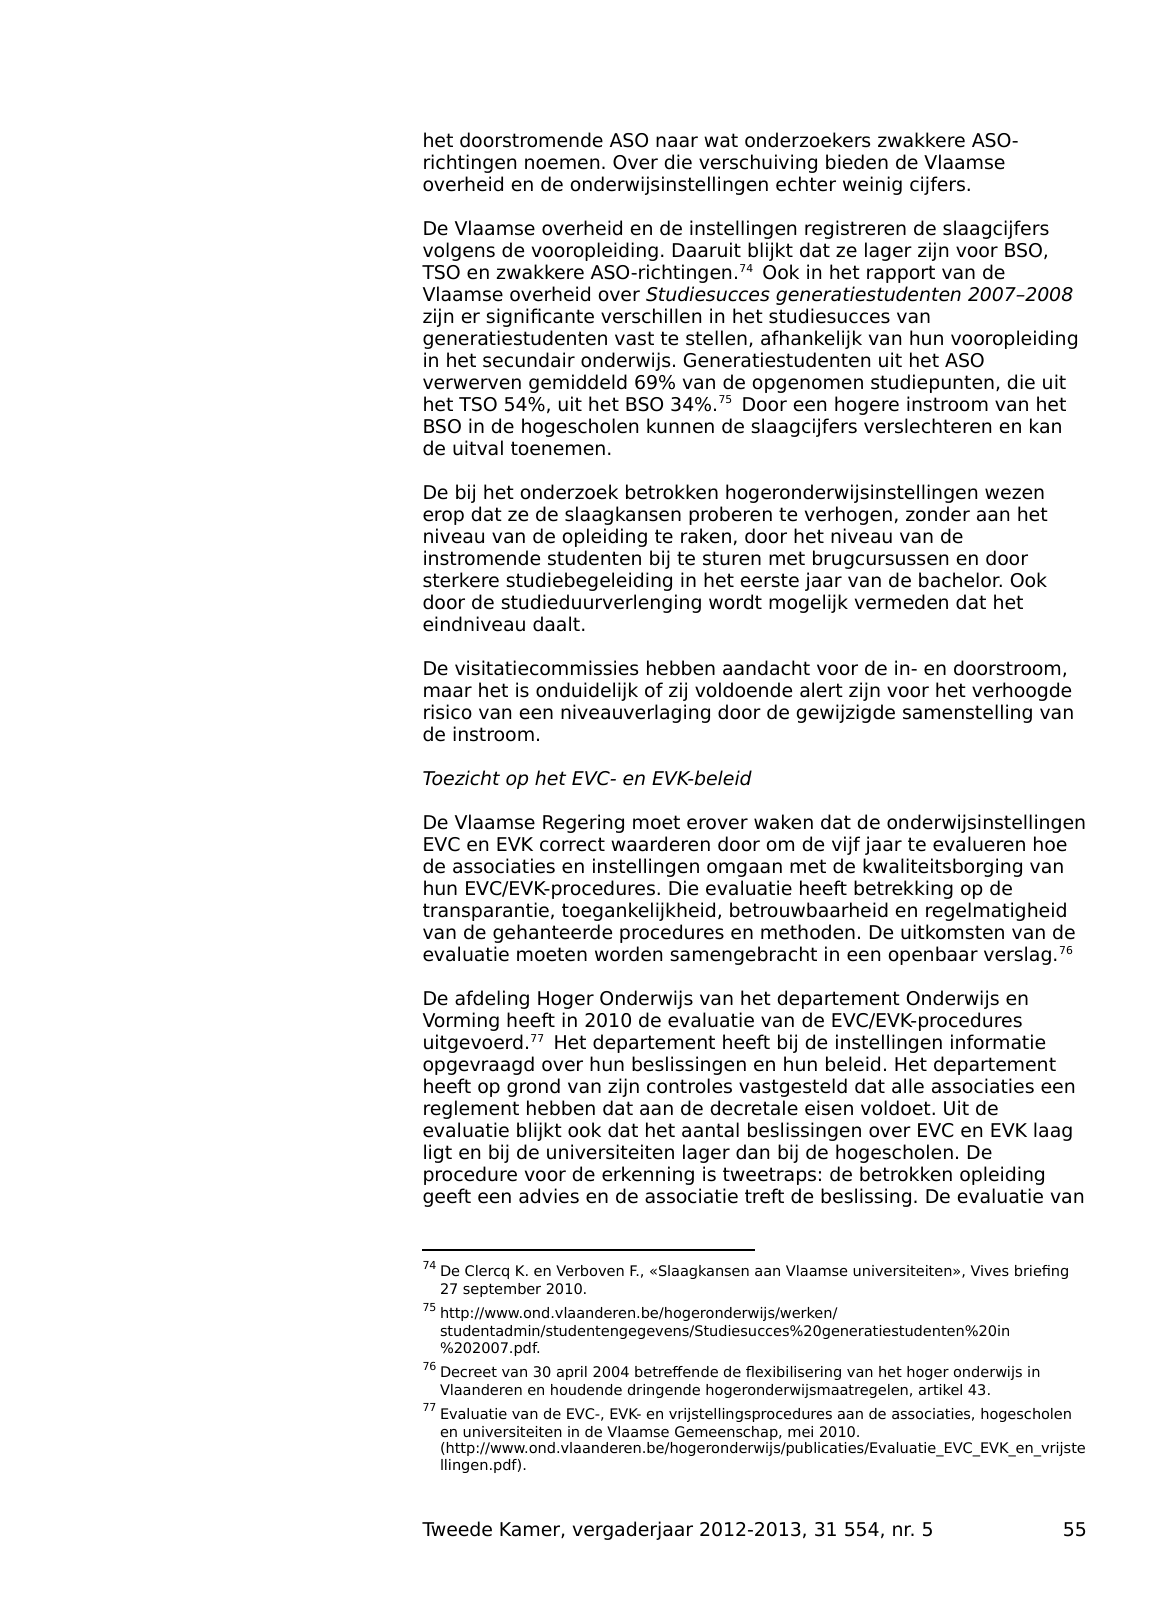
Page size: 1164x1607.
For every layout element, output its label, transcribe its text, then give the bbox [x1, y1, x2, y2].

text De Clercq K. en Verboven F., «Slaagkansen aan Vlaamse universiteiten», Vives briefing 27 september 2010. [422, 1259, 1087, 1298]
text De Vlaamse overheid en de instellingen registreren de slaagcijfers volgens de vooropleiding. Daaruit blijkt dat ze lager zijn voor BSO, TSO en zwakkere ASO-richtingen. Ook in het rapport van de Vlaamse overheid over Studiesucces generatiestudenten 2007–2008 zijn er significante verschillen in het studiesucces van generatiestudenten vast te stellen, afhankelijk van hun vooropleiding in het secundair onderwijs. Generatiestudenten uit het ASO verwerven gemiddeld 69% van de opgenomen studiepunten, die uit het TSO 54%, uit het BSO 34%. Door een hogere instroom van het BSO in de hogescholen kunnen de slaagcijfers verslechteren en kan de uitval toenemen. [422, 218, 1087, 460]
text Evaluatie van de EVC-, EVK- en vrijstellingsprocedures aan de associaties, hogescholen en universiteiten in de Vlaamse Gemeenschap, mei 2010. (http://www.ond.vlaanderen.be/hogeronderwijs/publicaties/Evaluatie_EVC_EVK_en_vrijstellingen.pdf). [422, 1402, 1087, 1474]
text http://www.ond.vlaanderen.be/hogeronderwijs/werken/ studentadmin/studentengegevens/Studiesucces%20generatiestudenten%20in%202007.pdf. [422, 1301, 1087, 1357]
subtitle Toezicht op het EVC- en EVK-beleid [422, 768, 1087, 790]
text De bij het onderzoek betrokken hogeronderwijsinstellingen wezen erop dat ze de slaagkansen proberen te verhogen, zonder aan het niveau van de opleiding te raken, door het niveau van de instromende studenten bij te sturen met brugcursussen en door sterkere studiebegeleiding in het eerste jaar van de bachelor. Ook door de studieduurverlenging wordt mogelijk vermeden dat het eindniveau daalt. [422, 482, 1087, 636]
text De visitatiecommissies hebben aandacht voor de in- en doorstroom, maar het is onduidelijk of zij voldoende alert zijn voor het verhoogde risico van een niveauverlaging door de gewijzigde samenstelling van de instroom. [422, 658, 1087, 746]
text het doorstromende ASO naar wat onderzoekers zwakkere ASO-richtingen noemen. Over die verschuiving bieden de Vlaamse overheid en de onderwijsinstellingen echter weinig cijfers. [422, 130, 1087, 196]
text De afdeling Hoger Onderwijs van het departement Onderwijs en Vorming heeft in 2010 de evaluatie van de EVC/EVK-procedures uitgevoerd. Het departement heeft bij de instellingen informatie opgevraagd over hun beslissingen en hun beleid. Het departement heeft op grond van zijn controles vastgesteld dat alle associaties een reglement hebben dat aan de decretale eisen voldoet. Uit de evaluatie blijkt ook dat het aantal beslissingen over EVC en EVK laag ligt en bij de universiteiten lager dan bij de hogescholen. De procedure voor de erkenning is tweetraps: de betrokken opleiding geeft een advies en de associatie treft de beslissing. De evaluatie van [422, 988, 1087, 1208]
text Decreet van 30 april 2004 betreffende de flexibilisering van het hoger onderwijs in Vlaanderen en houdende dringende hogeronderwijsmaatregelen, artikel 43. [422, 1360, 1087, 1399]
text De Vlaamse Regering moet erover waken dat de onderwijsinstellingen EVC en EVK correct waarderen door om de vijf jaar te evalueren hoe de associaties en instellingen omgaan met de kwaliteitsborging van hun EVC/EVK-procedures. Die evaluatie heeft betrekking op de transparantie, toegankelijkheid, betrouwbaarheid en regelmatigheid van de gehanteerde procedures en methoden. De uitkomsten van de evaluatie moeten worden samengebracht in een openbaar verslag. [422, 812, 1087, 966]
